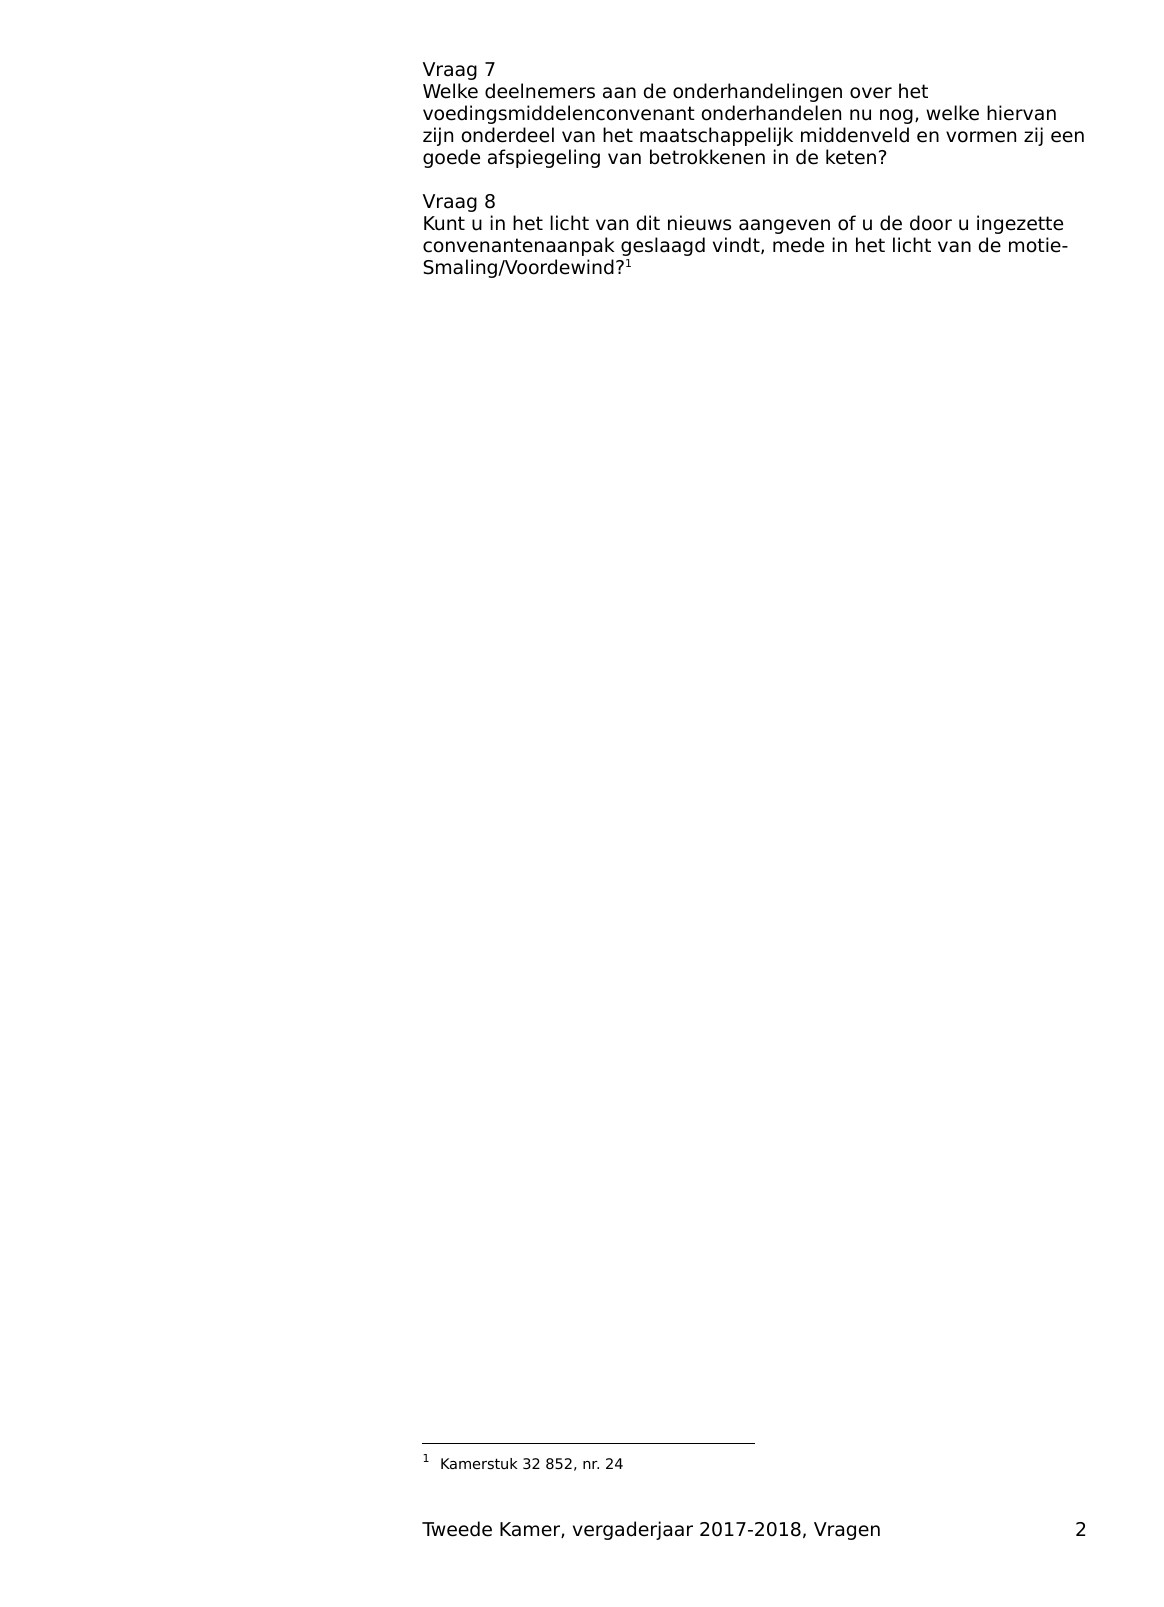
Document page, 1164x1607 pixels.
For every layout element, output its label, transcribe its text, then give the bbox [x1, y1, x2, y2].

text Welke deelnemers aan de onderhandelingen over het voedingsmiddelenconvenant onderhandelen nu nog, welke hiervan zijn onderdeel van het maatschappelijk middenveld en vormen zij een goede afspiegeling van betrokkenen in de keten? [422, 81, 1087, 169]
text Kunt u in het licht van dit nieuws aangeven of u de door u ingezette convenantenaanpak geslaagd vindt, mede in het licht van de motie-Smaling/Voordewind? [422, 213, 1087, 279]
text Vraag 7 [422, 59, 1087, 81]
text Kamerstuk 32 852, nr. 24 [422, 1452, 1087, 1474]
text Vraag 8 [422, 191, 1087, 213]
